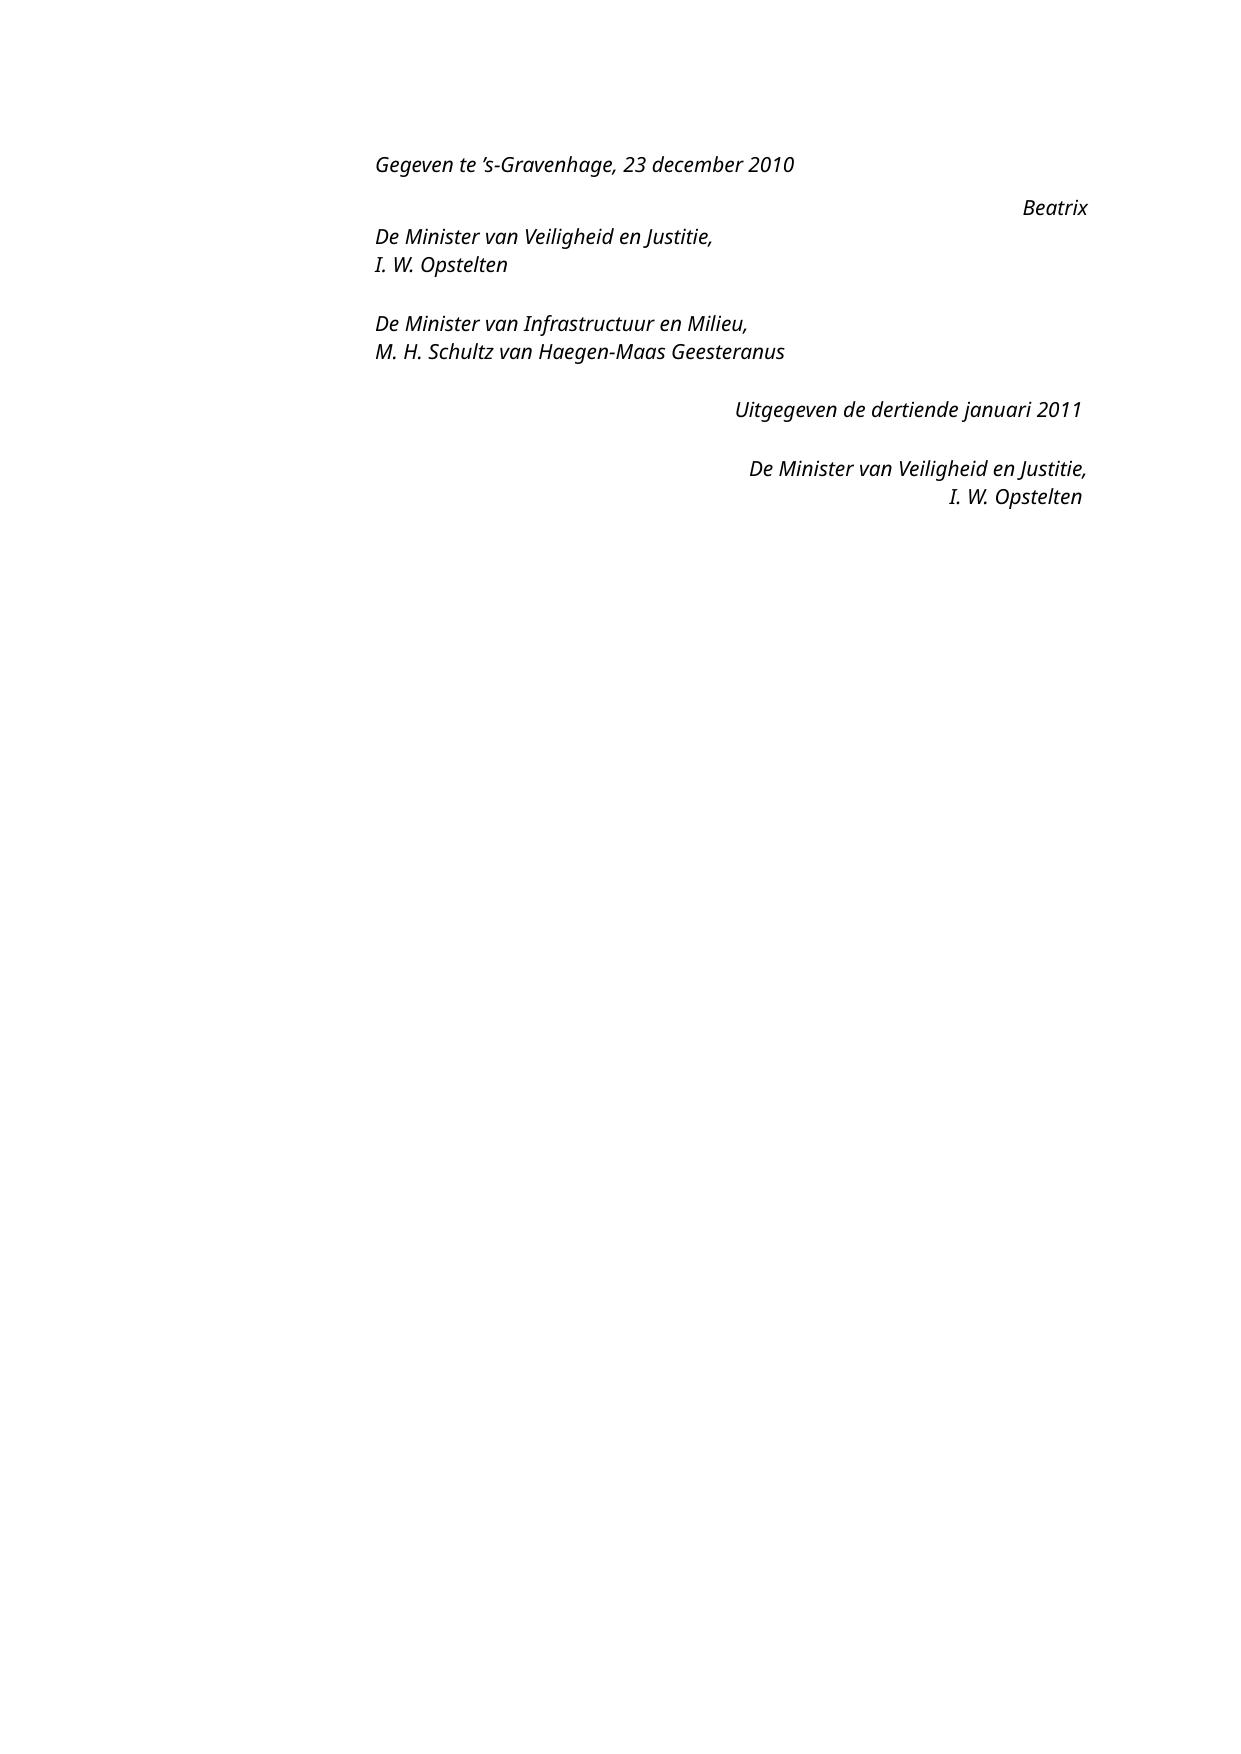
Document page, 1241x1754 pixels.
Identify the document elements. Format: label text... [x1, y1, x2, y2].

text Gegeven te ’s-Gravenhage, 23 december 2010 [375, 150, 1090, 178]
text Uitgegeven de dertiende januari 2011 [375, 396, 1090, 424]
text De Minister van Infrastructuur en Milieu, [375, 309, 1090, 337]
text Beatrix [375, 193, 1090, 222]
text M. H. Schultz van Haegen-Maas Geesteranus [375, 337, 1090, 366]
text De Minister van Veiligheid en Justitie, [375, 454, 1090, 482]
text De Minister van Veiligheid en Justitie, [375, 222, 1090, 250]
text I. W. Opstelten [375, 250, 1090, 279]
text I. W. Opstelten [375, 482, 1090, 511]
